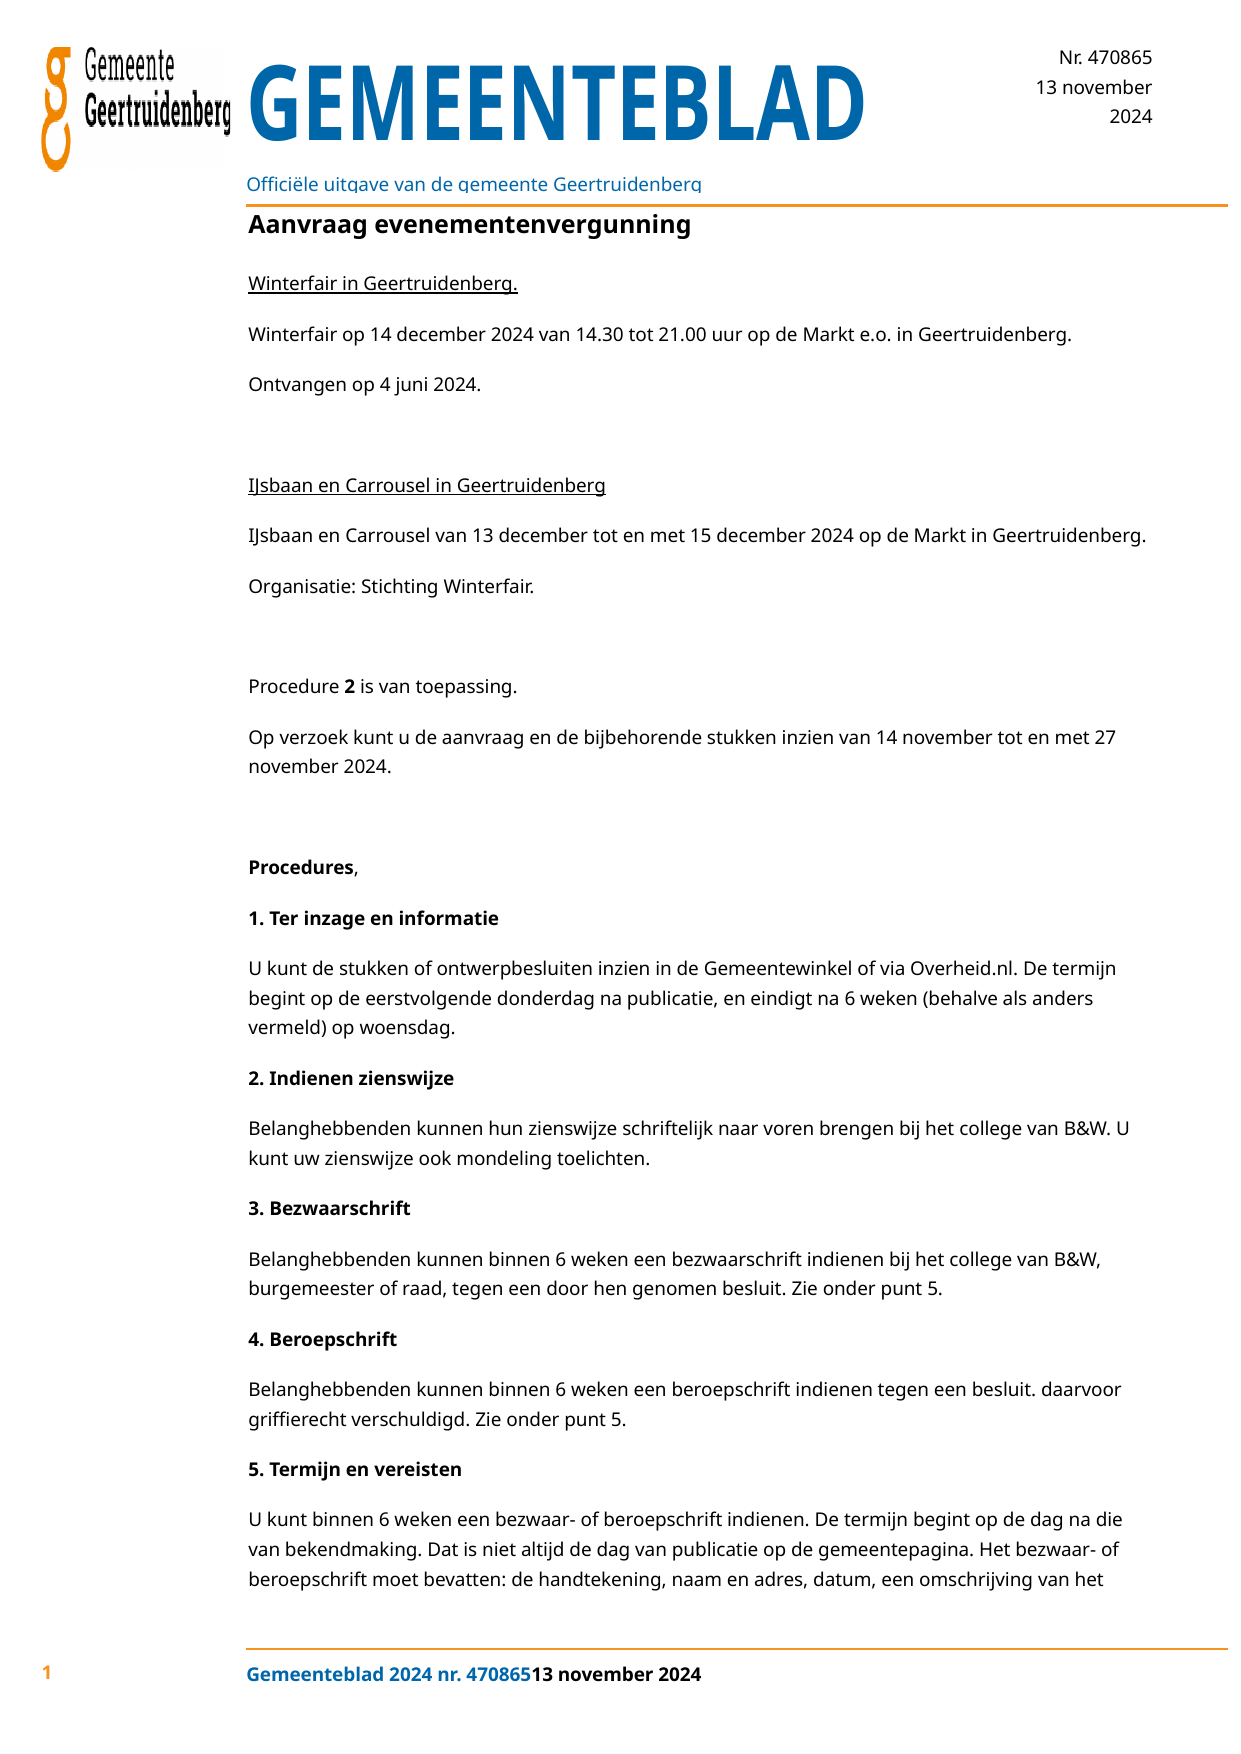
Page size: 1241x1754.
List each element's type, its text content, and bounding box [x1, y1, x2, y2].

text 2. Indienen zienswijze [248, 1065, 1152, 1091]
text 5. Termijn en vereisten [248, 1456, 1152, 1482]
text Organisatie: Stichting Winterfair. [248, 573, 1152, 598]
text 1. Ter inzage en informatie [248, 905, 1152, 931]
text 4. Beroepschrift [248, 1326, 1152, 1351]
text U kunt binnen 6 weken een bezwaar- of beroepschrift indienen. De termijn begint op de dag na die van bekendmaking. Dat is niet altijd de dag van publicatie op de gemeentepagina. Het bezwaar- of beroepschrift moet bevatten: de handtekening, naam en adres, datum, een omschrijving van het [248, 1507, 1152, 1591]
text Belanghebbenden kunnen hun zienswijze schriftelijk naar voren brengen bij het college van B&W. U kunt uw zienswijze ook mondeling toelichten. [248, 1115, 1152, 1171]
text 3. Bezwaarschrift [248, 1195, 1152, 1221]
text Ontvangen op 4 juni 2024. [248, 371, 1152, 397]
text Procedures, [248, 854, 1152, 880]
picture [41, 47, 231, 172]
text Op verzoek kunt u de aanvraag en de bijbehorende stukken inzien van 14 november tot en met 27 november 2024. [248, 724, 1152, 779]
text IJsbaan en Carrousel van 13 december tot en met 15 december 2024 op de Markt in Geertruidenberg. [248, 522, 1152, 548]
text Winterfair in Geertruidenberg. [248, 270, 1152, 296]
text IJsbaan en Carrousel in Geertruidenberg [248, 472, 1152, 498]
text Procedure 2 is van toepassing. [248, 674, 1152, 699]
text U kunt de stukken of ontwerpbesluiten inzien in de Gemeentewinkel of via Overheid.nl. De termijn begint op de eerstvolgende donderdag na publicatie, en eindigt na 6 weken (behalve als anders vermeld) op woensdag. [248, 955, 1152, 1040]
text Belanghebbenden kunnen binnen 6 weken een beroepschrift indienen tegen een besluit. daarvoor griffierecht verschuldigd. Zie onder punt 5. [248, 1376, 1152, 1431]
text Belanghebbenden kunnen binnen 6 weken een bezwaarschrift indienen bij het college van B&W, burgemeester of raad, tegen een door hen genomen besluit. Zie onder punt 5. [248, 1246, 1152, 1301]
text Aanvraag evenementenvergunning [248, 207, 1152, 241]
text Winterfair op 14 december 2024 van 14.30 tot 21.00 uur op de Markt e.o. in Geertruidenberg. [248, 321, 1152, 346]
